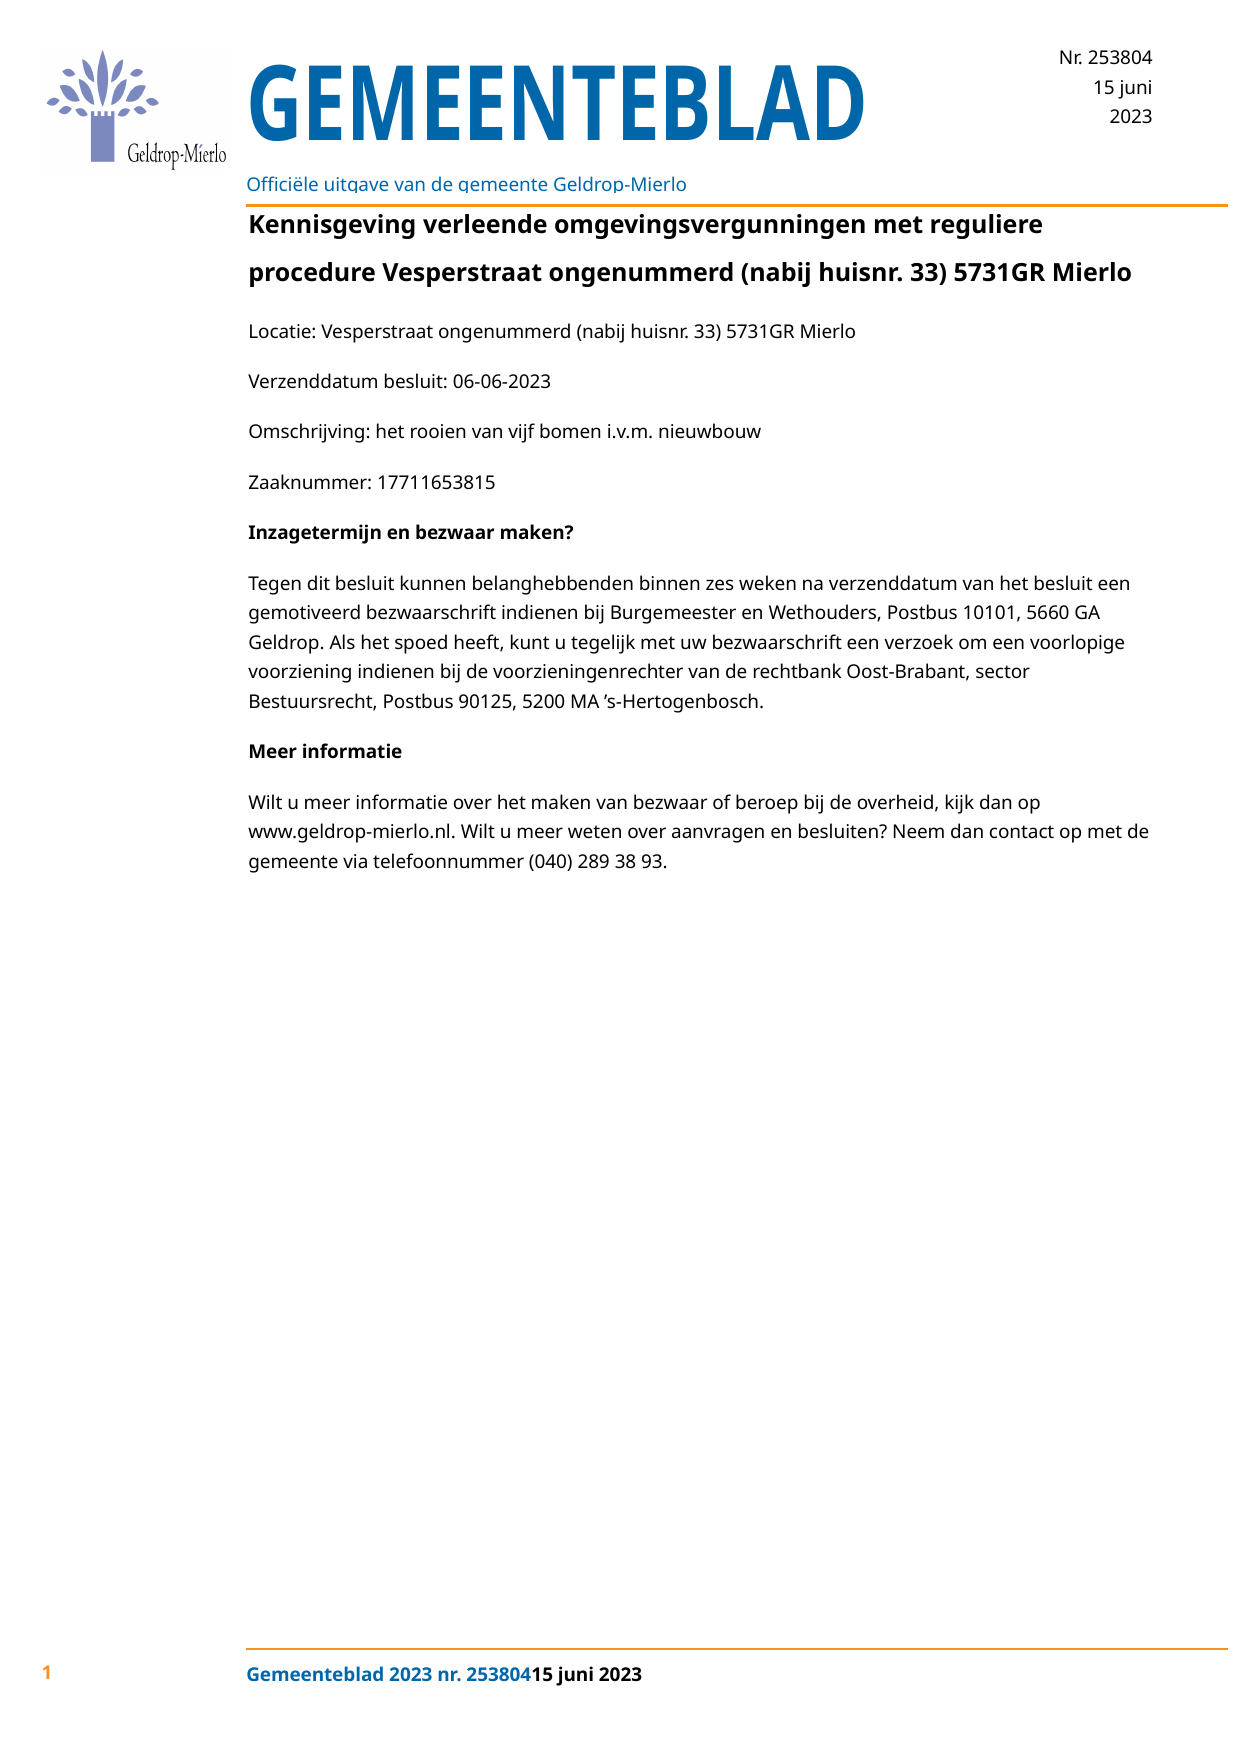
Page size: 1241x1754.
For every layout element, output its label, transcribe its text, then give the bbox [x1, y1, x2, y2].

text Zaaknummer: 17711653815 [248, 469, 1152, 495]
text Verzenddatum besluit: 06-06-2023 [248, 368, 1152, 394]
text Meer informatie [248, 739, 1152, 764]
text Wilt u meer informatie over het maken van bezwaar of beroep bij de overheid, kijk dan op www.geldrop-mierlo.nl. Wilt u meer weten over aanvragen en besluiten? Neem dan contact op met de gemeente via telefoonnummer (040) 289 38 93. [248, 789, 1152, 874]
text Locatie: Vesperstraat ongenummerd (nabij huisnr. 33) 5731GR Mierlo [248, 318, 1152, 344]
text Kennisgeving verleende omgevingsvergunningen met reguliere procedure Vesperstraat ongenummerd (nabij huisnr. 33) 5731GR Mierlo [248, 207, 1152, 288]
picture [41, 47, 231, 172]
text Inzagetermijn en bezwaar maken? [248, 519, 1152, 545]
text Omschrijving: het rooien van vijf bomen i.v.m. nieuwbouw [248, 419, 1152, 444]
text Tegen dit besluit kunnen belanghebbenden binnen zes weken na verzenddatum van het besluit een gemotiveerd bezwaarschrift indienen bij Burgemeester en Wethouders, Postbus 10101, 5660 GA Geldrop. Als het spoed heeft, kunt u tegelijk met uw bezwaarschrift een verzoek om een voorlopige voorziening indienen bij de voorzieningenrechter van de rechtbank Oost-Brabant, sector Bestuursrecht, Postbus 90125, 5200 MA ’s-Hertogenbosch. [248, 570, 1152, 714]
